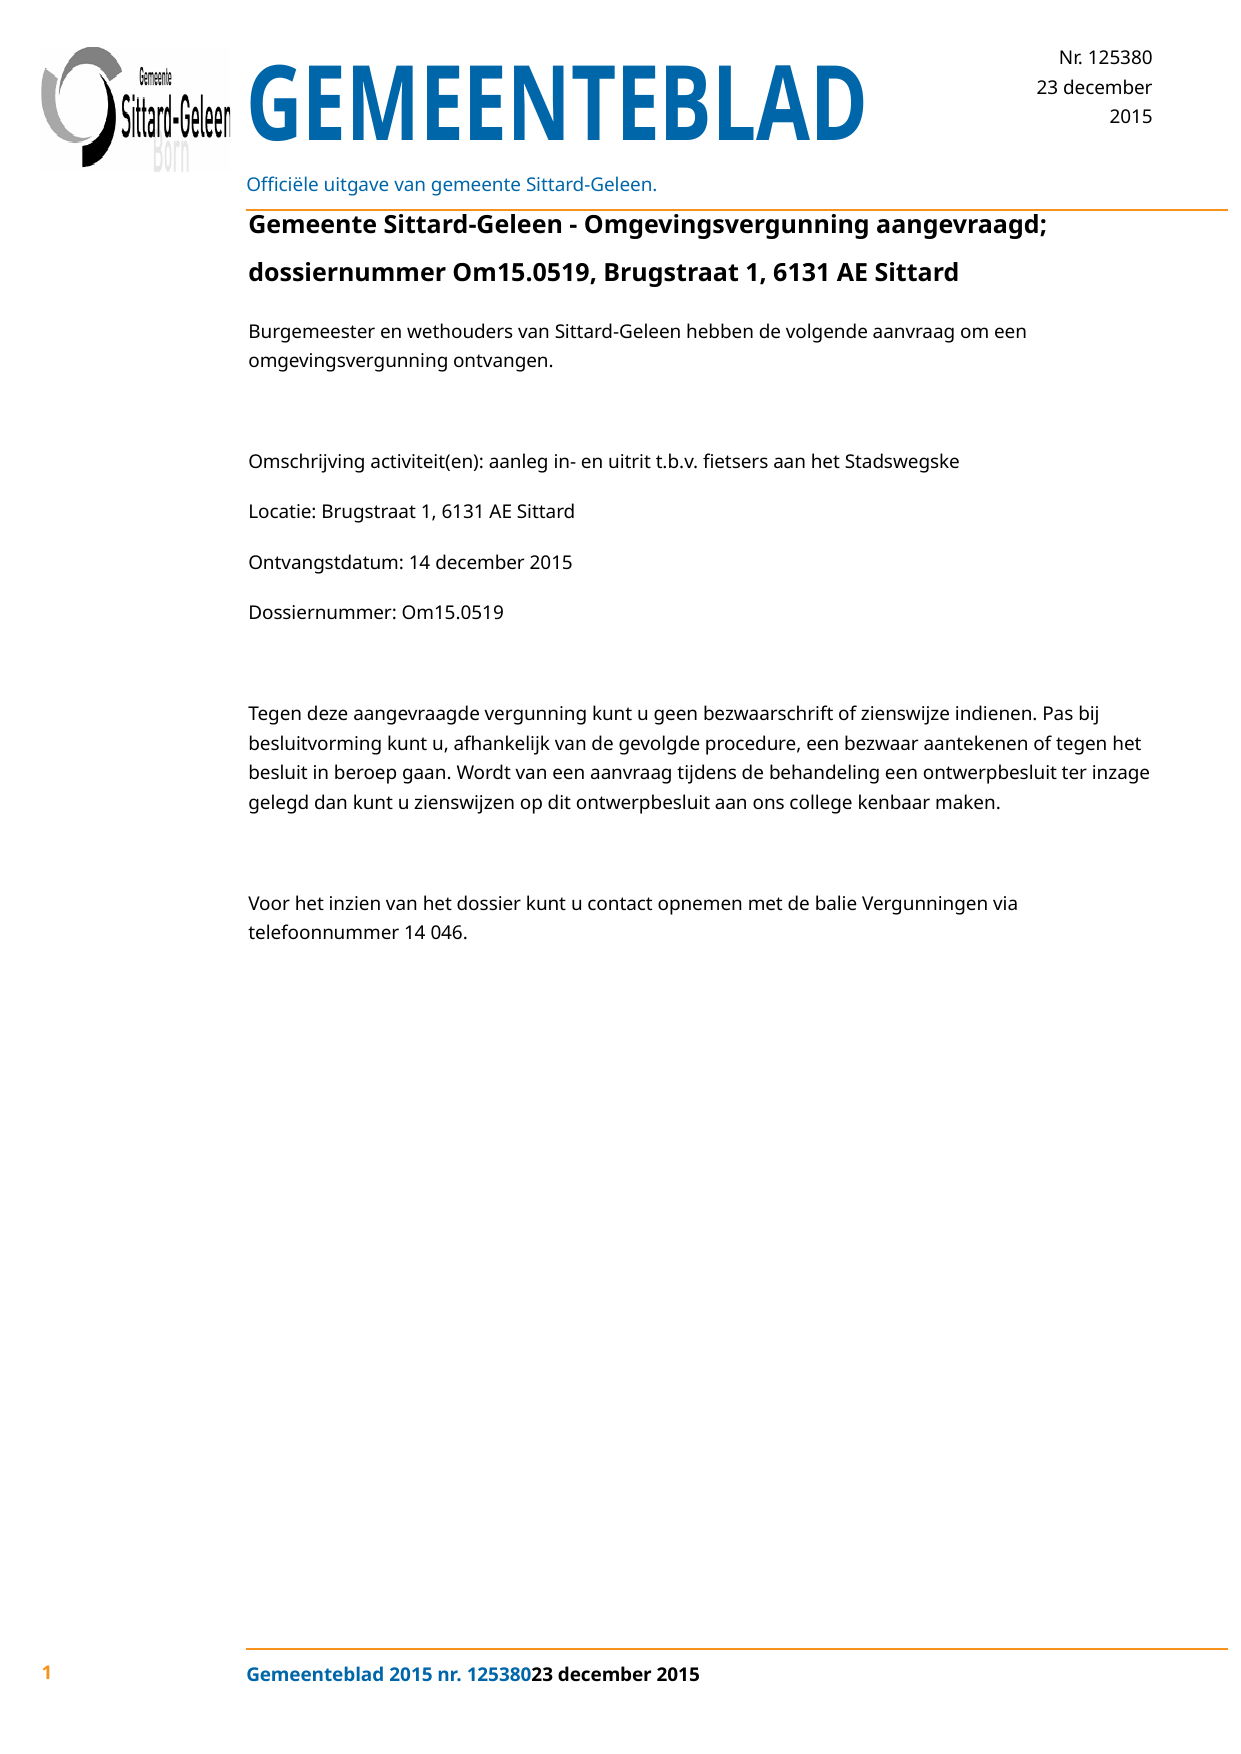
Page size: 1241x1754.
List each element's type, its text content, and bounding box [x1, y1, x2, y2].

text Ontvangstdatum: 14 december 2015 [248, 549, 1152, 575]
text Gemeente Sittard-Geleen - Omgevingsvergunning aangevraagd; dossiernummer Om15.0519, Brugstraat 1, 6131 AE Sittard [248, 211, 1152, 288]
text Burgemeester en wethouders van Sittard-Geleen hebben de volgende aanvraag om een omgevingsvergunning ontvangen. [248, 318, 1152, 373]
text Tegen deze aangevraagde vergunning kunt u geen bezwaarschrift of zienswijze indienen. Pas bij besluitvorming kunt u, afhankelijk van de gevolgde procedure, een bezwaar aantekenen of tegen het besluit in beroep gaan. Wordt van een aanvraag tijdens de behandeling een ontwerpbesluit ter inzage gelegd dan kunt u zienswijzen op dit ontwerpbesluit aan ons college kenbaar maken. [248, 700, 1152, 815]
text Locatie: Brugstraat 1, 6131 AE Sittard [248, 499, 1152, 524]
text Voor het inzien van het dossier kunt u contact opnemen met de balie Vergunningen via telefoonnummer 14 046. [248, 890, 1152, 945]
picture [41, 47, 231, 172]
text Dossiernummer: Om15.0519 [248, 599, 1152, 625]
text Omschrijving activiteit(en): aanleg in- en uitrit t.b.v. fietsers aan het Stadswegske [248, 448, 1152, 474]
